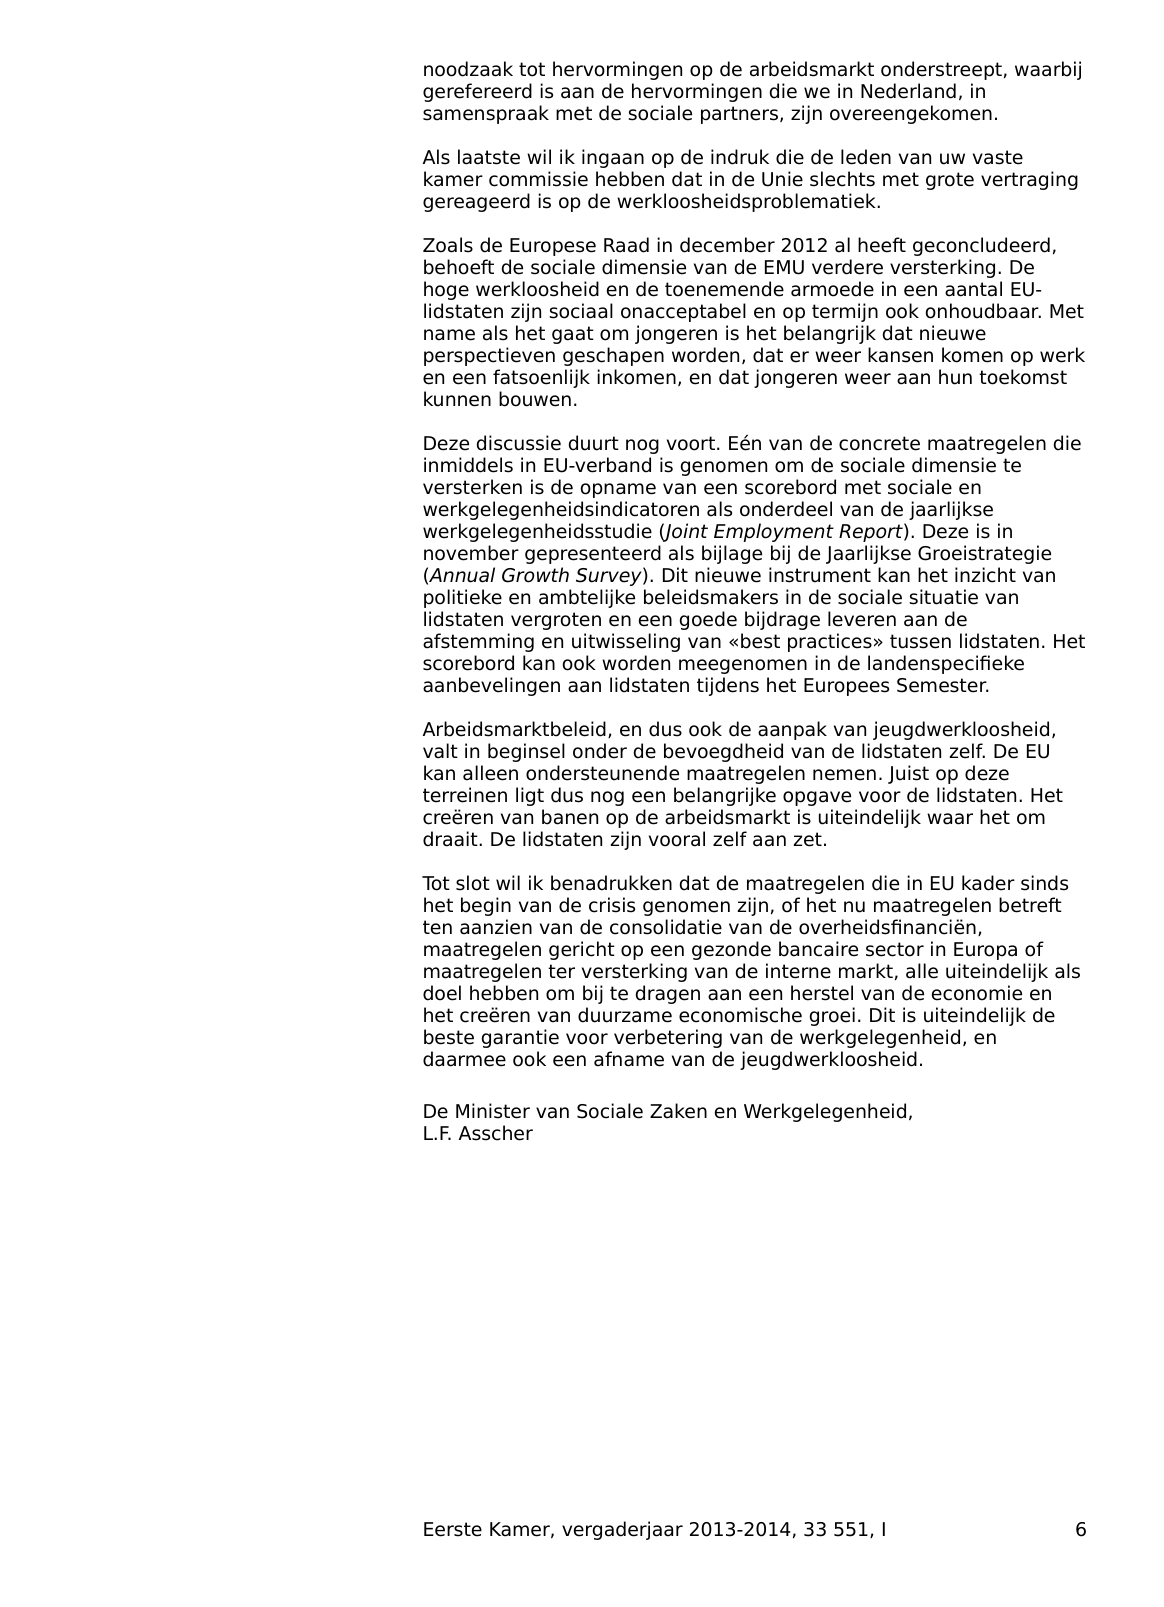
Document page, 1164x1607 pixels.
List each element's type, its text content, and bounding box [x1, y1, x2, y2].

text Zoals de Europese Raad in december 2012 al heeft geconcludeerd, behoeft de sociale dimensie van de EMU verdere versterking. De hoge werkloosheid en de toenemende armoede in een aantal EU-lidstaten zijn sociaal onacceptabel en op termijn ook onhoudbaar. Met name als het gaat om jongeren is het belangrijk dat nieuwe perspectieven geschapen worden, dat er weer kansen komen op werk en een fatsoenlijk inkomen, en dat jongeren weer aan hun toekomst kunnen bouwen. [422, 235, 1087, 411]
text noodzaak tot hervormingen op de arbeidsmarkt onderstreept, waarbij gerefereerd is aan de hervormingen die we in Nederland, in samenspraak met de sociale partners, zijn overeengekomen. [422, 59, 1087, 125]
text Als laatste wil ik ingaan op de indruk die de leden van uw vaste kamer commissie hebben dat in de Unie slechts met grote vertraging gereageerd is op de werkloosheidsproblematiek. [422, 147, 1087, 213]
text Tot slot wil ik benadrukken dat de maatregelen die in EU kader sinds het begin van de crisis genomen zijn, of het nu maatregelen betreft ten aanzien van de consolidatie van de overheidsfinanciën, maatregelen gericht op een gezonde bancaire sector in Europa of maatregelen ter versterking van de interne markt, alle uiteindelijk als doel hebben om bij te dragen aan een herstel van de economie en het creëren van duurzame economische groei. Dit is uiteindelijk de beste garantie voor verbetering van de werkgelegenheid, en daarmee ook een afname van de jeugdwerkloosheid. [422, 873, 1087, 1071]
text De Minister van Sociale Zaken en Werkgelegenheid, L.F. Asscher [422, 1101, 1087, 1145]
text Arbeidsmarktbeleid, en dus ook de aanpak van jeugdwerkloosheid, valt in beginsel onder de bevoegdheid van de lidstaten zelf. De EU kan alleen ondersteunende maatregelen nemen. Juist op deze terreinen ligt dus nog een belangrijke opgave voor de lidstaten. Het creëren van banen op de arbeidsmarkt is uiteindelijk waar het om draait. De lidstaten zijn vooral zelf aan zet. [422, 719, 1087, 851]
text Deze discussie duurt nog voort. Eén van de concrete maatregelen die inmiddels in EU-verband is genomen om de sociale dimensie te versterken is de opname van een scorebord met sociale en werkgelegenheidsindicatoren als onderdeel van de jaarlijkse werkgelegenheidsstudie (Joint Employment Report). Deze is in november gepresenteerd als bijlage bij de Jaarlijkse Groeistrategie (Annual Growth Survey). Dit nieuwe instrument kan het inzicht van politieke en ambtelijke beleidsmakers in de sociale situatie van lidstaten vergroten en een goede bijdrage leveren aan de afstemming en uitwisseling van «best practices» tussen lidstaten. Het scorebord kan ook worden meegenomen in de landenspecifieke aanbevelingen aan lidstaten tijdens het Europees Semester. [422, 433, 1087, 697]
